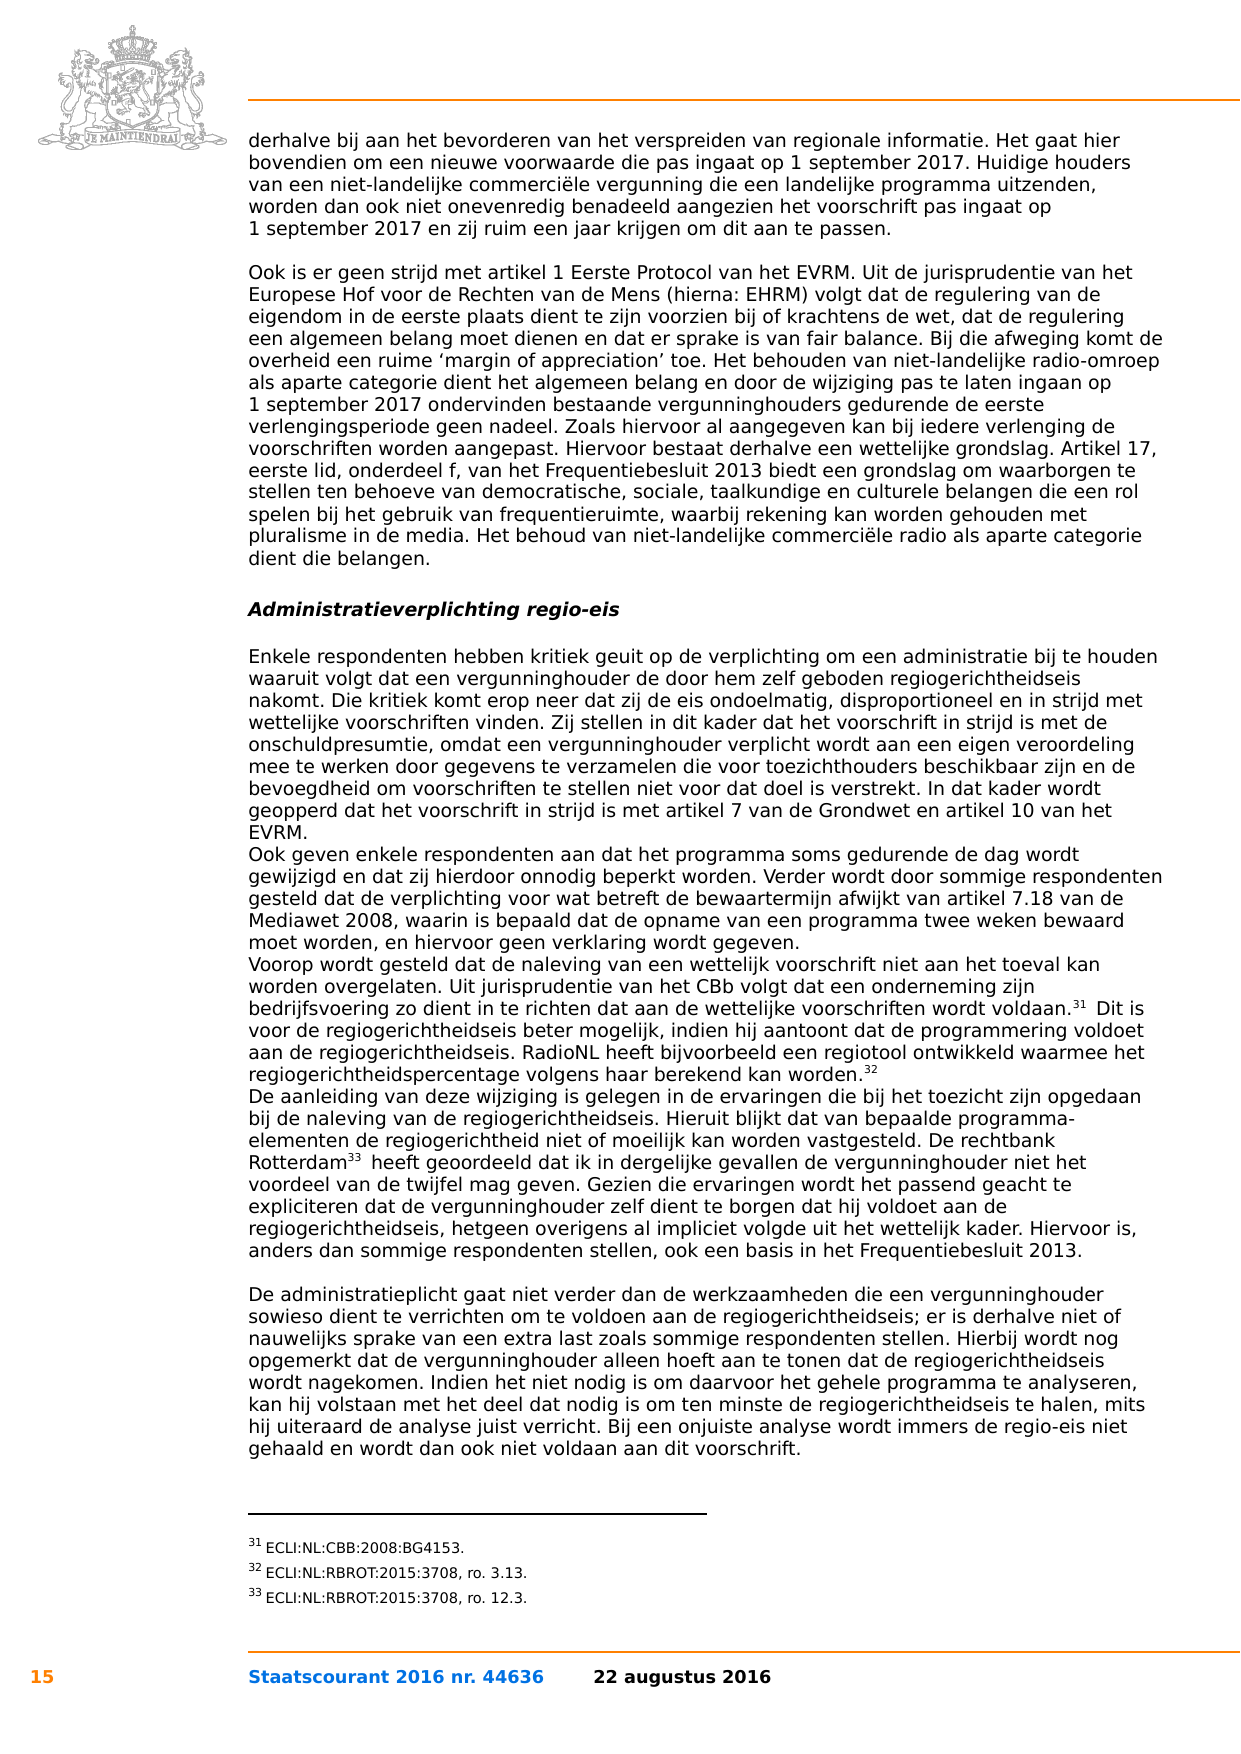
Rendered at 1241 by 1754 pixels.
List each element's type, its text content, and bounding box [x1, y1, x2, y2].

text De administratieplicht gaat niet verder dan de werkzaamheden die een vergunninghouder sowieso dient te verrichten om te voldoen aan de regiogerichtheidseis; er is derhalve niet of nauwelijks sprake van een extra last zoals sommige respondenten stellen. Hierbij wordt nog opgemerkt dat de vergunninghouder alleen hoeft aan te tonen dat de regiogerichtheidseis wordt nagekomen. Indien het niet nodig is om daarvoor het gehele programma te analyseren, kan hij volstaan met het deel dat nodig is om ten minste de regiogerichtheidseis te halen, mits hij uiteraard de analyse juist verricht. Bij een onjuiste analyse wordt immers de regio-eis niet gehaald en wordt dan ook niet voldaan aan dit voorschrift. [248, 1284, 1163, 1459]
text ECLI:NL:RBROT:2015:3708, ro. 3.13. [248, 1561, 1163, 1583]
text Ook is er geen strijd met artikel 1 Eerste Protocol van het EVRM. Uit de jurisprudentie van het Europese Hof voor de Rechten van de Mens (hierna: EHRM) volgt dat de regulering van de eigendom in de eerste plaats dient te zijn voorzien bij of krachtens de wet, dat de regulering een algemeen belang moet dienen en dat er sprake is van fair balance. Bij die afweging komt de overheid een ruime ‘margin of appreciation’ toe. Het behouden van niet-landelijke radio-omroep als aparte categorie dient het algemeen belang en door de wijziging pas te laten ingaan op 1 september 2017 ondervinden bestaande vergunninghouders gedurende de eerste verlengingsperiode geen nadeel. Zoals hiervoor al aangegeven kan bij iedere verlenging de voorschriften worden aangepast. Hiervoor bestaat derhalve een wettelijke grondslag. Artikel 17, eerste lid, onderdeel f, van het Frequentiebesluit 2013 biedt een grondslag om waarborgen te stellen ten behoeve van democratische, sociale, taalkundige en culturele belangen die een rol spelen bij het gebruik van frequentieruimte, waarbij rekening kan worden gehouden met pluralisme in de media. Het behoud van niet-landelijke commerciële radio als aparte categorie dient die belangen. [248, 262, 1163, 569]
text derhalve bij aan het bevorderen van het verspreiden van regionale informatie. Het gaat hier bovendien om een nieuwe voorwaarde die pas ingaat op 1 september 2017. Huidige houders van een niet-landelijke commerciële vergunning die een landelijke programma uitzenden, worden dan ook niet onevenredig benadeeld aangezien het voorschrift pas ingaat op 1 september 2017 en zij ruim een jaar krijgen om dit aan te passen. [248, 130, 1163, 240]
subtitle Administratieverplichting regio-eis [248, 599, 1163, 621]
text Ook geven enkele respondenten aan dat het programma soms gedurende de dag wordt gewijzigd en dat zij hierdoor onnodig beperkt worden. Verder wordt door sommige respondenten gesteld dat de verplichting voor wat betreft de bewaartermijn afwijkt van artikel 7.18 van de Mediawet 2008, waarin is bepaald dat de opname van een programma twee weken bewaard moet worden, en hiervoor geen verklaring wordt gegeven. [248, 844, 1163, 954]
text ECLI:NL:RBROT:2015:3708, ro. 12.3. [248, 1586, 1163, 1608]
text Voorop wordt gesteld dat de naleving van een wettelijk voorschrift niet aan het toeval kan worden overgelaten. Uit jurisprudentie van het CBb volgt dat een onderneming zijn bedrijfsvoering zo dient in te richten dat aan de wettelijke voorschriften wordt voldaan. Dit is voor de regiogerichtheidseis beter mogelijk, indien hij aantoont dat de programmering voldoet aan de regiogerichtheidseis. RadioNL heeft bijvoorbeeld een regiotool ontwikkeld waarmee het regiogerichtheidspercentage volgens haar berekend kan worden. [248, 954, 1163, 1086]
text ECLI:NL:CBB:2008:BG4153. [248, 1536, 1163, 1558]
picture [38, 25, 227, 150]
text De aanleiding van deze wijziging is gelegen in de ervaringen die bij het toezicht zijn opgedaan bij de naleving van de regiogerichtheidseis. Hieruit blijkt dat van bepaalde programma-elementen de regiogerichtheid niet of moeilijk kan worden vastgesteld. De rechtbank Rotterdam heeft geoordeeld dat ik in dergelijke gevallen de vergunninghouder niet het voordeel van de twijfel mag geven. Gezien die ervaringen wordt het passend geacht te expliciteren dat de vergunninghouder zelf dient te borgen dat hij voldoet aan de regiogerichtheidseis, hetgeen overigens al impliciet volgde uit het wettelijk kader. Hiervoor is, anders dan sommige respondenten stellen, ook een basis in het Frequentiebesluit 2013. [248, 1086, 1163, 1262]
text Enkele respondenten hebben kritiek geuit op de verplichting om een administratie bij te houden waaruit volgt dat een vergunninghouder de door hem zelf geboden regiogerichtheidseis nakomt. Die kritiek komt erop neer dat zij de eis ondoelmatig, disproportioneel en in strijd met wettelijke voorschriften vinden. Zij stellen in dit kader dat het voorschrift in strijd is met de onschuldpresumtie, omdat een vergunninghouder verplicht wordt aan een eigen veroordeling mee te werken door gegevens te verzamelen die voor toezichthouders beschikbaar zijn en de bevoegdheid om voorschriften te stellen niet voor dat doel is verstrekt. In dat kader wordt geopperd dat het voorschrift in strijd is met artikel 7 van de Grondwet en artikel 10 van het EVRM. [248, 646, 1163, 844]
